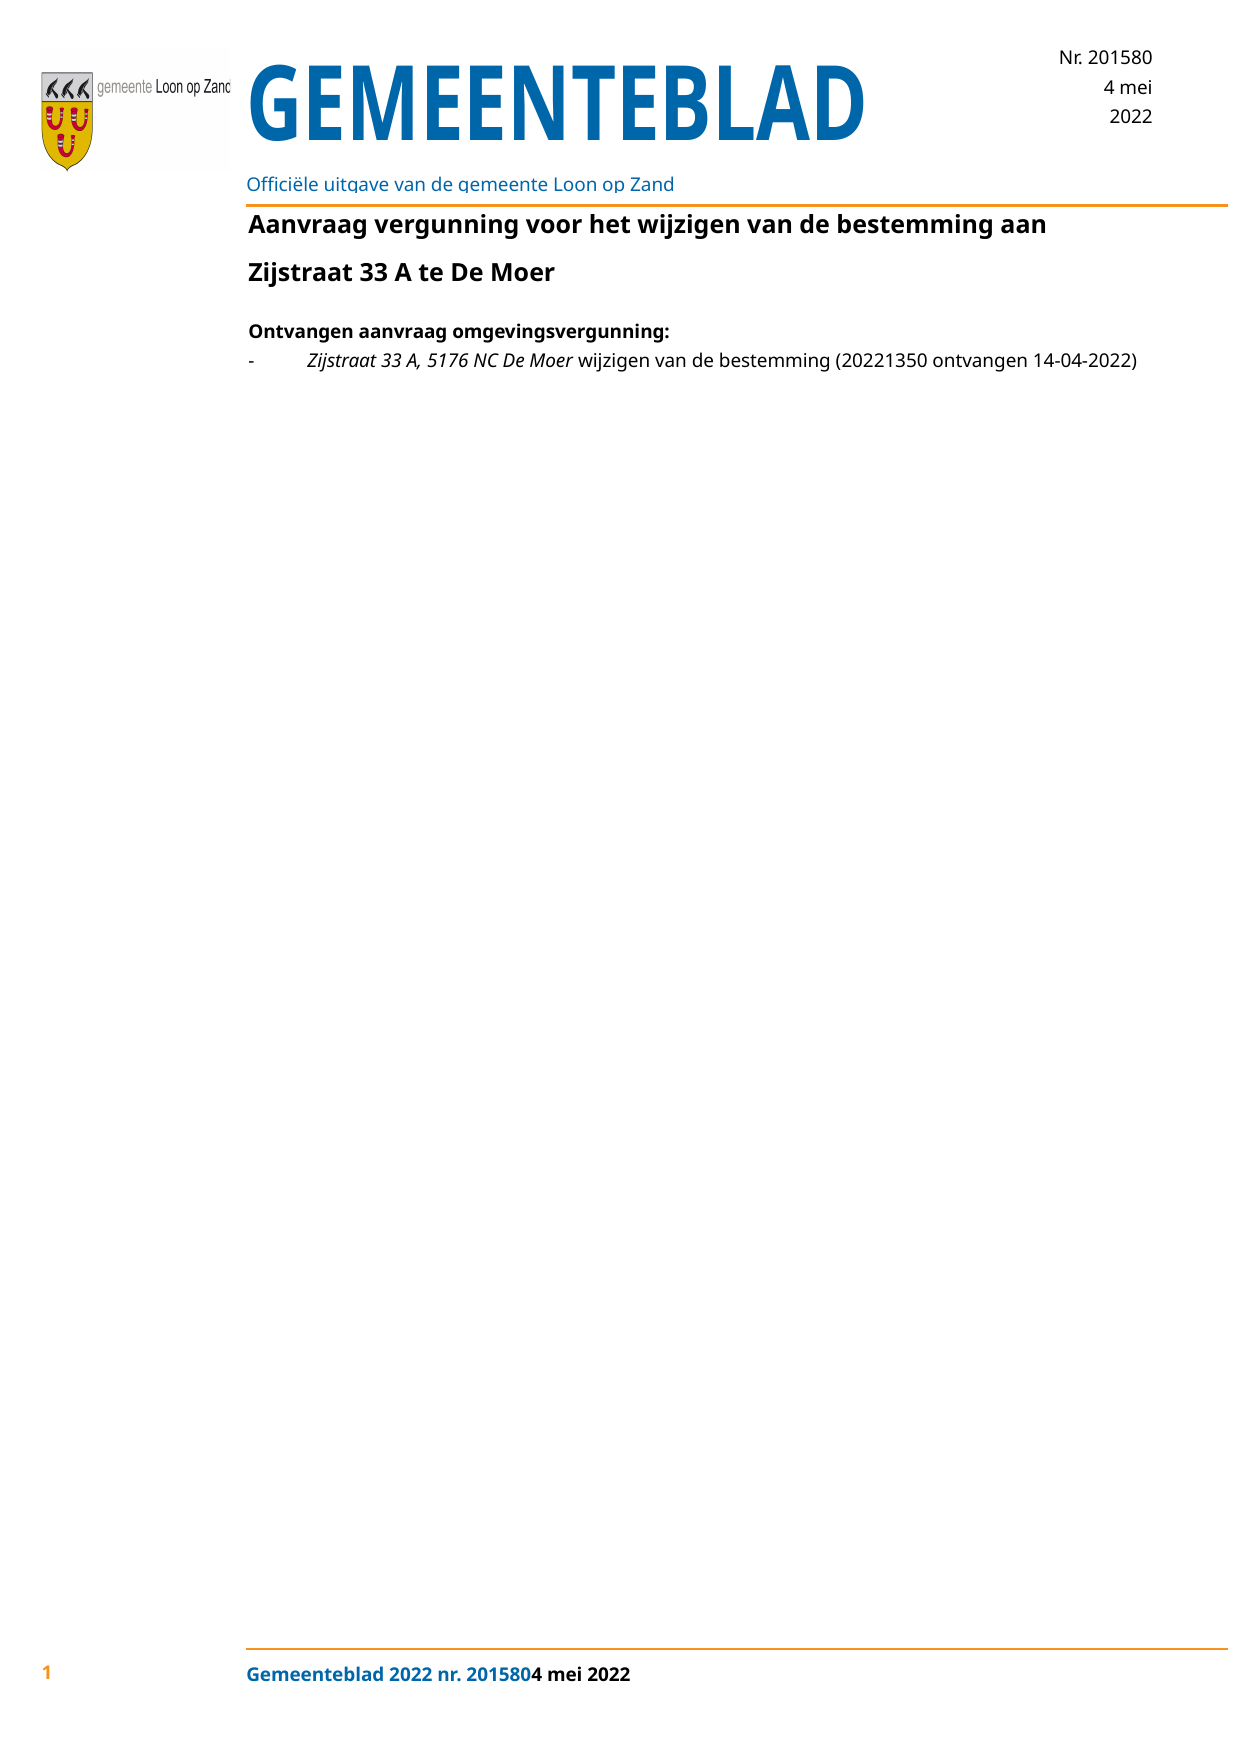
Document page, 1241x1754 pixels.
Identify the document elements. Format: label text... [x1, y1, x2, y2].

text Aanvraag vergunning voor het wijzigen van de bestemming aan Zijstraat 33 A te De Moer [248, 207, 1152, 288]
list Zijstraat 33 A, 5176 NC De Moer wijzigen van de bestemming (20221350 ontvangen 14-04-2022) [248, 347, 1152, 373]
picture [41, 47, 231, 172]
text Ontvangen aanvraag omgevingsvergunning: [248, 318, 1152, 344]
